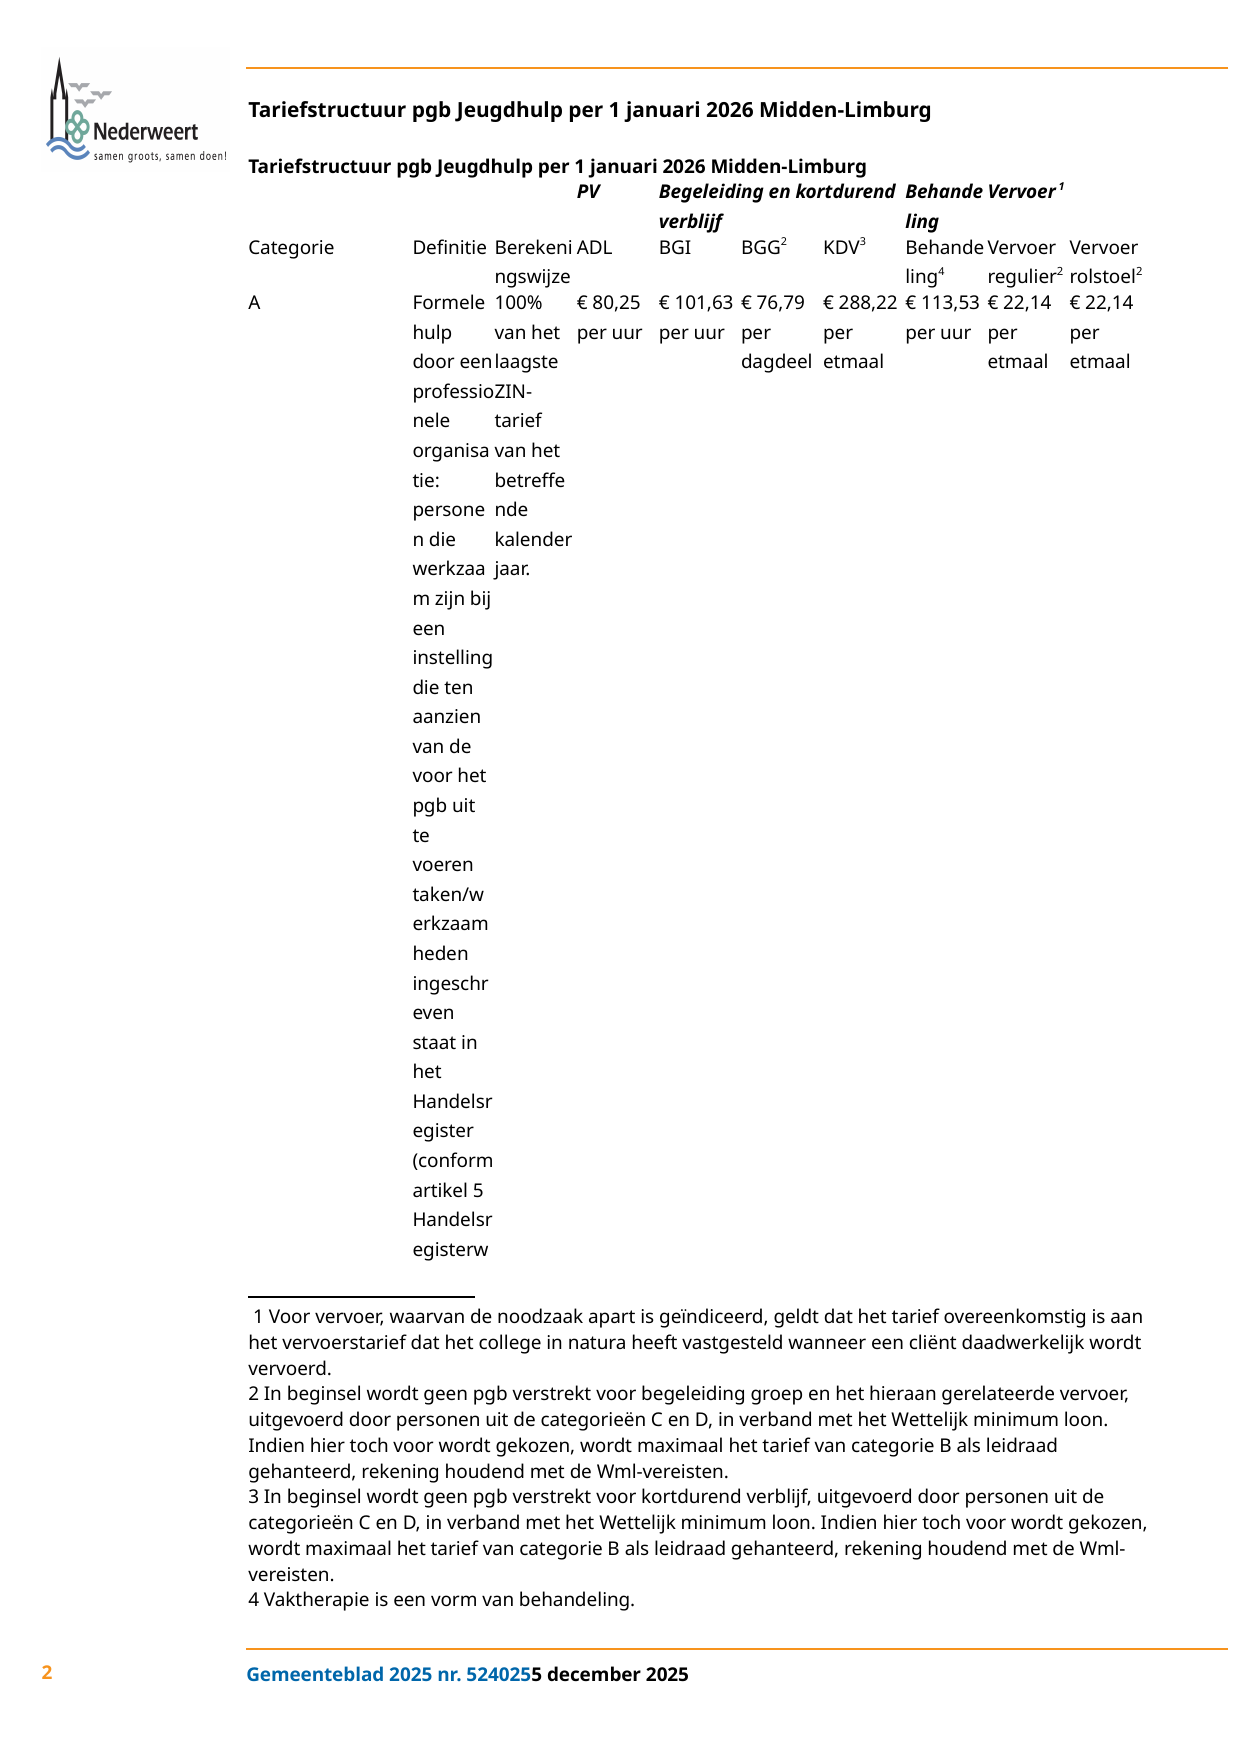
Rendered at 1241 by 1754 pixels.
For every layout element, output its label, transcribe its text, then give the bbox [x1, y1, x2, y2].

table_cell € 101,63 per uur [659, 289, 741, 1262]
table_cell Vervoer regulier2 [987, 234, 1069, 289]
table_cell Behandeling [905, 234, 987, 289]
table_cell BGG [741, 234, 823, 289]
table_cell € 76,79 per dagdeel [741, 289, 823, 1262]
table_cell A [248, 289, 412, 1262]
table_header Tariefstructuur pgb Jeugdhulp per 1 januari 2026 Midden-Limburg [248, 153, 1152, 179]
table_cell [494, 179, 577, 234]
table_cell Behandeling [905, 179, 987, 234]
table_cell € 288,22 per etmaal [823, 289, 905, 1262]
table_cell ADL [577, 234, 659, 289]
table_cell Vervoer rolstoel2 [1069, 234, 1152, 289]
table_cell € 22,14 per etmaal [1069, 289, 1152, 1262]
table_cell € 113,53 per uur [905, 289, 987, 1262]
picture [41, 47, 231, 172]
table_cell PV [577, 179, 659, 234]
table_cell € 22,14 per etmaal [987, 289, 1069, 1262]
table_cell [248, 179, 494, 234]
table_cell Begeleiding en kortdurend verblijf [659, 179, 905, 234]
table_cell Formele hulp door een professionele organisatie: personen die werkzaam zijn bij een instelling die ten aanzien van de voor het pgb uit te voeren taken/werkzaamheden ingeschreven staat in het Handelsregister (conform artikel 5 Handelsregisterw [412, 289, 494, 1262]
table_cell € 80,25 per uur [577, 289, 659, 1262]
table_cell 100% van het laagste ZIN-tarief van het betreffende kalenderjaar. [494, 289, 577, 1262]
text Tariefstructuur pgb Jeugdhulp per 1 januari 2026 Midden-Limburg [248, 95, 1152, 123]
table_cell BGI [659, 234, 741, 289]
table_cell Vervoer [987, 179, 1152, 234]
table_cell KDV [823, 234, 905, 289]
table_cell Categorie [248, 234, 412, 289]
table_cell Definitie [412, 234, 494, 289]
table_cell Berekeningswijze [494, 234, 577, 289]
